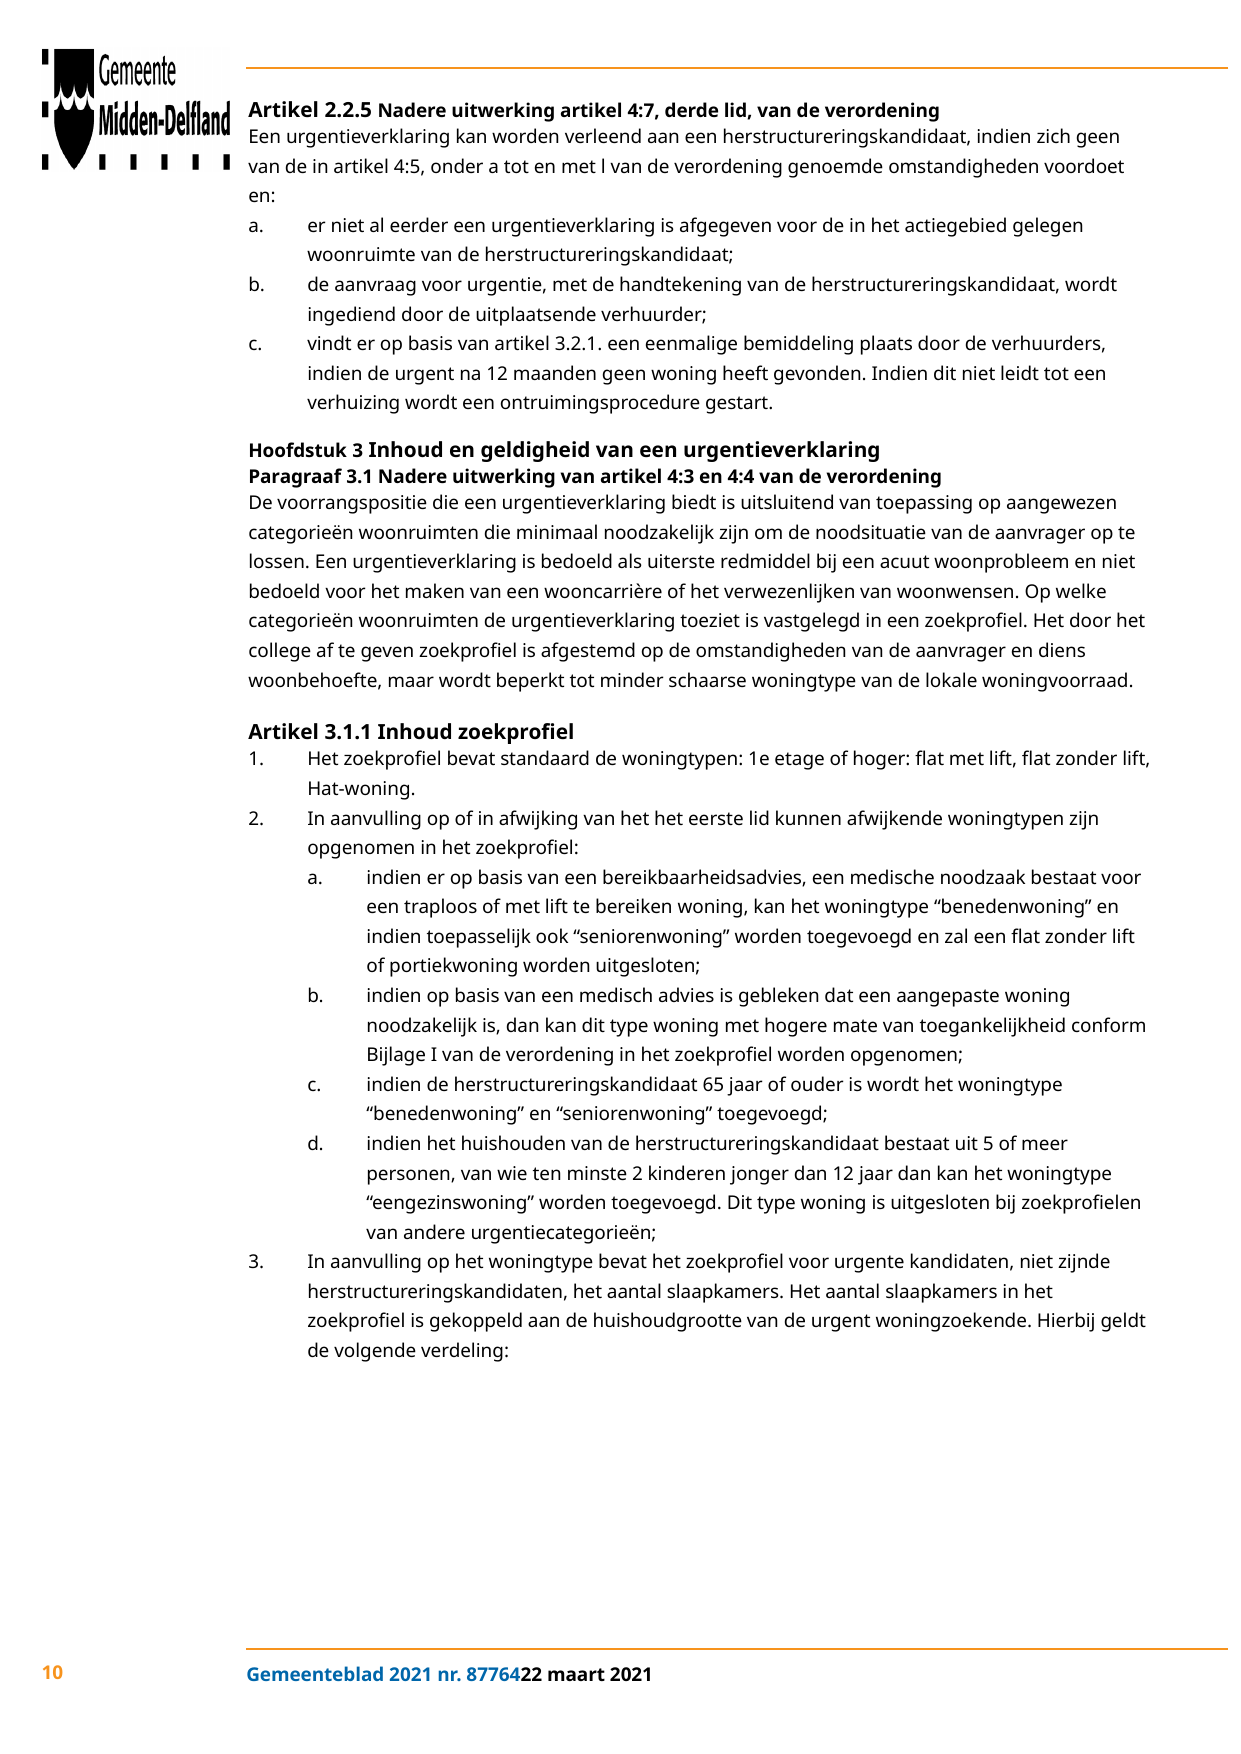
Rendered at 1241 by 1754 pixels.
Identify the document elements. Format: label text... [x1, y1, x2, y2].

list indien op basis van een medisch advies is gebleken dat een aangepaste woning noodzakelijk is, dan kan dit type woning met hogere mate van toegankelijkheid conform Bijlage I van de verordening in het zoekprofiel worden opgenomen; [307, 982, 1152, 1067]
list In aanvulling op of in afwijking van het het eerste lid kunnen afwijkende woningtypen zijn opgenomen in het zoekprofiel: [248, 805, 1152, 860]
list vindt er op basis van artikel 3.2.1. een eenmalige bemiddeling plaats door de verhuurders, indien de urgent na 12 maanden geen woning heeft gevonden. Indien dit niet leidt tot een verhuizing wordt een ontruimingsprocedure gestart. [248, 330, 1152, 415]
list In aanvulling op het woningtype bevat het zoekprofiel voor urgente kandidaten, niet zijnde herstructureringskandidaten, het aantal slaapkamers. Het aantal slaapkamers in het zoekprofiel is gekoppeld aan de huishoudgrootte van de urgent woningzoekende. Hierbij geldt de volgende verdeling: [248, 1248, 1152, 1363]
list indien er op basis van een bereikbaarheidsadvies, een medische noodzaak bestaat voor een traploos of met lift te bereiken woning, kan het woningtype “benedenwoning” en indien toepasselijk ook “seniorenwoning” worden toegevoegd en zal een flat zonder lift of portiekwoning worden uitgesloten; [307, 864, 1152, 978]
list er niet al eerder een urgentieverklaring is afgegeven voor de in het actiegebied gelegen woonruimte van de herstructureringskandidaat; [248, 212, 1152, 267]
picture [41, 47, 231, 172]
text Paragraaf 3.1 Nadere uitwerking van artikel 4:3 en 4:4 van de verordening [248, 463, 1152, 489]
text Een urgentieverklaring kan worden verleend aan een herstructureringskandidaat, indien zich geen van de in artikel 4:5, onder a tot en met l van de verordening genoemde omstandigheden voordoet en: [248, 123, 1152, 208]
text Hoofdstuk 3 Inhoud en geldigheid van een urgentieverklaring [248, 435, 1152, 463]
text Artikel 3.1.1 Inhoud zoekprofiel [248, 717, 1152, 746]
list indien het huishouden van de herstructureringskandidaat bestaat uit 5 of meer personen, van wie ten minste 2 kinderen jonger dan 12 jaar dan kan het woningtype “eengezinswoning” worden toegevoegd. Dit type woning is uitgesloten bij zoekprofielen van andere urgentiecategorieën; [307, 1130, 1152, 1245]
text De voorrangspositie die een urgentieverklaring biedt is uitsluitend van toepassing op aangewezen categorieën woonruimten die minimaal noodzakelijk zijn om de noodsituatie van de aanvrager op te lossen. Een urgentieverklaring is bedoeld als uiterste redmiddel bij een acuut woonprobleem en niet bedoeld voor het maken van een wooncarrière of het verwezenlijken van woonwensen. Op welke categorieën woonruimten de urgentieverklaring toeziet is vastgelegd in een zoekprofiel. Het door het college af te geven zoekprofiel is afgestemd op de omstandigheden van de aanvrager en diens woonbehoefte, maar wordt beperkt tot minder schaarse woningtype van de lokale woningvoorraad. [248, 489, 1152, 692]
list de aanvraag voor urgentie, met de handtekening van de herstructureringskandidaat, wordt ingediend door de uitplaatsende verhuurder; [248, 271, 1152, 326]
list Het zoekprofiel bevat standaard de woningtypen: 1e etage of hoger: flat met lift, flat zonder lift, Hat-woning. [248, 746, 1152, 801]
list indien de herstructureringskandidaat 65 jaar of ouder is wordt het woningtype “benedenwoning” en “seniorenwoning” toegevoegd; [307, 1071, 1152, 1126]
text Artikel 2.2.5 Nadere uitwerking artikel 4:7, derde lid, van de verordening [248, 95, 1152, 123]
